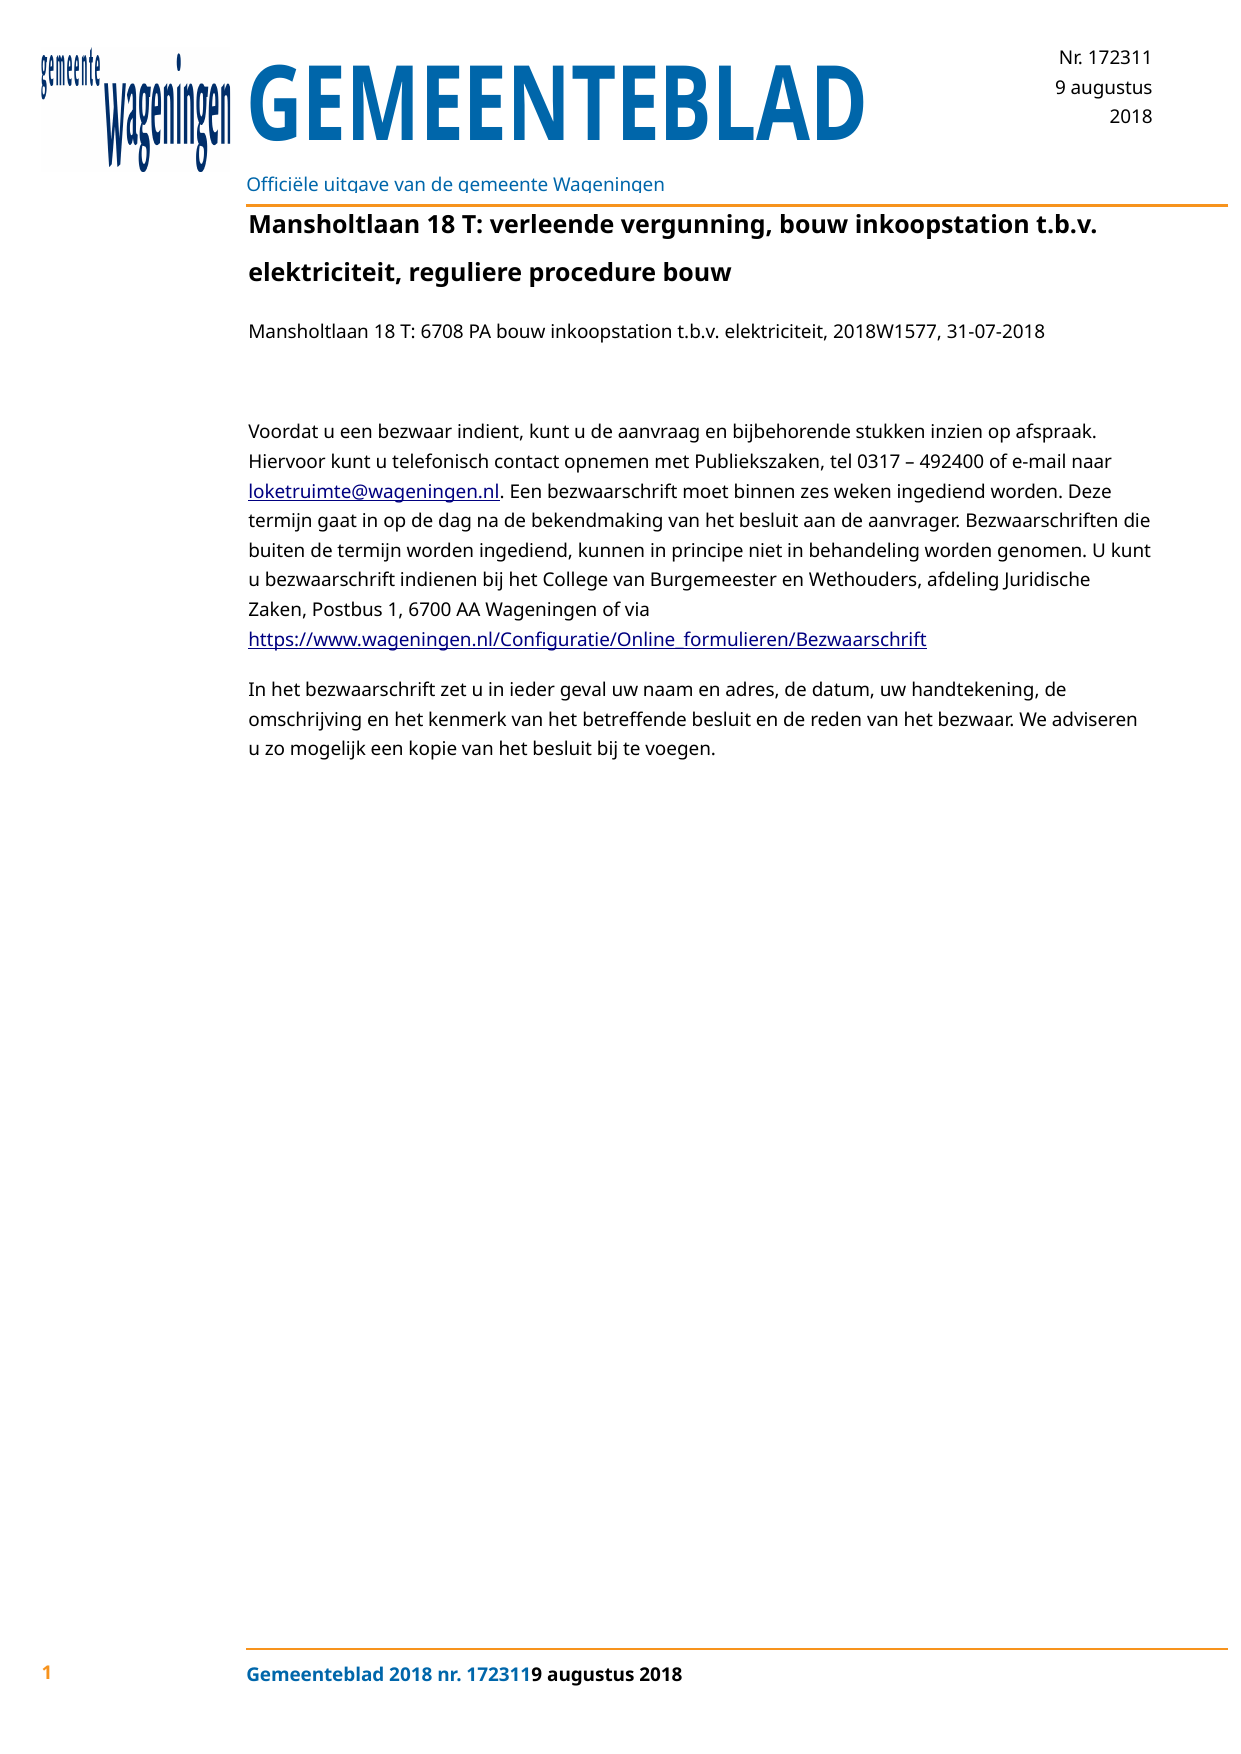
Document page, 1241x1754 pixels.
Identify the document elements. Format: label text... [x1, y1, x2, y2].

text Mansholtlaan 18 T: verleende vergunning, bouw inkoopstation t.b.v. elektriciteit, reguliere procedure bouw [248, 207, 1152, 288]
text In het bezwaarschrift zet u in ieder geval uw naam en adres, de datum, uw handtekening, de omschrijving en het kenmerk van het betreffende besluit en de reden van het bezwaar. We adviseren u zo mogelijk een kopie van het besluit bij te voegen. [248, 676, 1152, 761]
picture [41, 47, 231, 172]
text Mansholtlaan 18 T: 6708 PA bouw inkoopstation t.b.v. elektriciteit, 2018W1577, 31-07-2018 [248, 318, 1152, 344]
text Voordat u een bezwaar indient, kunt u de aanvraag en bijbehorende stukken inzien op afspraak. Hiervoor kunt u telefonisch contact opnemen met Publiekszaken, tel 0317 – 492400 of e-mail naar loketruimte@wageningen.nl. Een bezwaarschrift moet binnen zes weken ingediend worden. Deze termijn gaat in op de dag na de bekendmaking van het besluit aan de aanvrager. Bezwaarschriften die buiten de termijn worden ingediend, kunnen in principe niet in behandeling worden genomen. U kunt u bezwaarschrift indienen bij het College van Burgemeester en Wethouders, afdeling Juridische Zaken, Postbus 1, 6700 AA Wageningen of via https://www.wageningen.nl/Configuratie/Online_formulieren/Bezwaarschrift [248, 419, 1152, 652]
